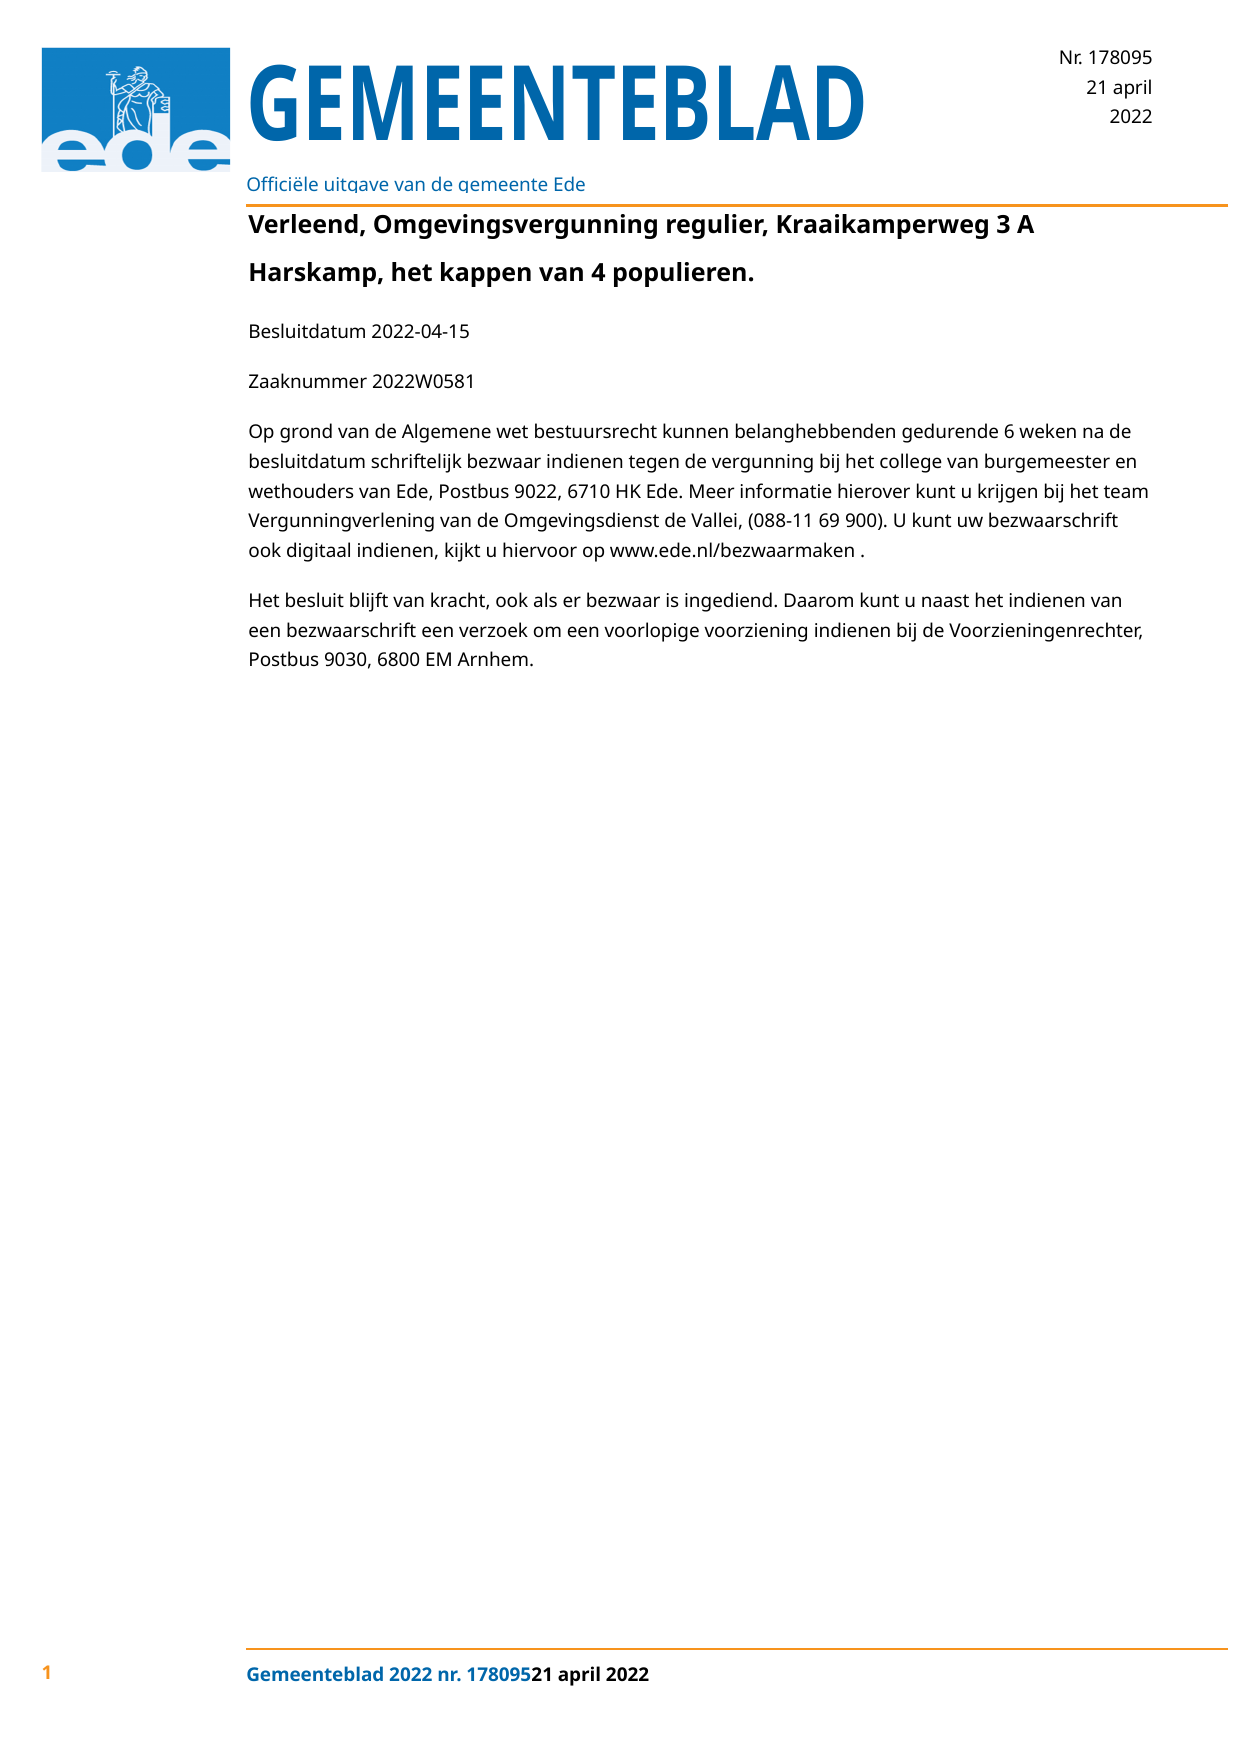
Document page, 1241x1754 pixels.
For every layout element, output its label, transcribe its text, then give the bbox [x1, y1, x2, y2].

text Op grond van de Algemene wet bestuursrecht kunnen belanghebbenden gedurende 6 weken na de besluitdatum schriftelijk bezwaar indienen tegen de vergunning bij het college van burgemeester en wethouders van Ede, Postbus 9022, 6710 HK Ede. Meer informatie hierover kunt u krijgen bij het team Vergunningverlening van de Omgevingsdienst de Vallei, (088-11 69 900). U kunt uw bezwaarschrift ook digitaal indienen, kijkt u hiervoor op www.ede.nl/bezwaarmaken . [248, 419, 1152, 563]
text Verleend, Omgevingsvergunning regulier, Kraaikamperweg 3 A Harskamp, het kappen van 4 populieren. [248, 207, 1152, 288]
text Zaaknummer 2022W0581 [248, 368, 1152, 394]
text Het besluit blijft van kracht, ook als er bezwaar is ingediend. Daarom kunt u naast het indienen van een bezwaarschrift een verzoek om een voorlopige voorziening indienen bij de Voorzieningenrechter, Postbus 9030, 6800 EM Arnhem. [248, 587, 1152, 672]
text Besluitdatum 2022-04-15 [248, 318, 1152, 344]
picture [41, 47, 231, 172]
